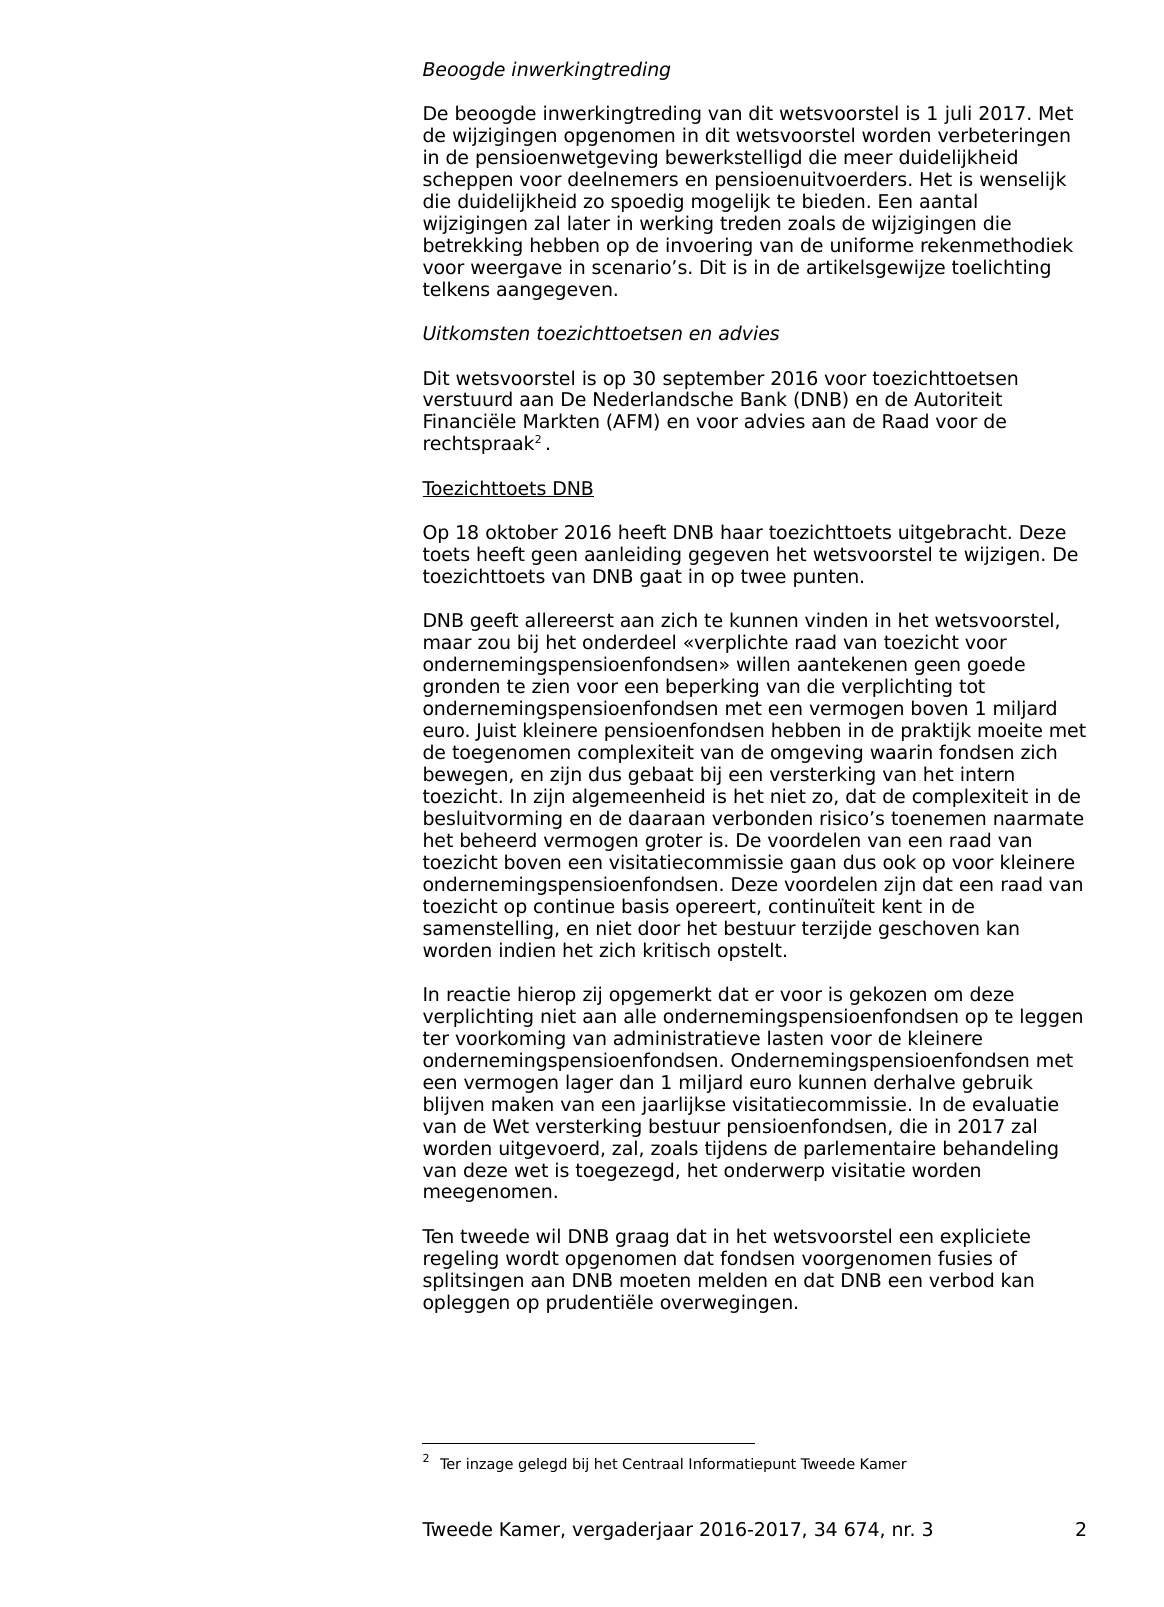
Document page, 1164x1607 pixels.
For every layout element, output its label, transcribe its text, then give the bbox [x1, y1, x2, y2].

text DNB geeft allereerst aan zich te kunnen vinden in het wetsvoorstel, maar zou bij het onderdeel «verplichte raad van toezicht voor ondernemingspensioenfondsen» willen aantekenen geen goede gronden te zien voor een beperking van die verplichting tot ondernemingspensioenfondsen met een vermogen boven 1 miljard euro. Juist kleinere pensioenfondsen hebben in de praktijk moeite met de toegenomen complexiteit van de omgeving waarin fondsen zich bewegen, en zijn dus gebaat bij een versterking van het intern toezicht. In zijn algemeenheid is het niet zo, dat de complexiteit in de besluitvorming en de daaraan verbonden risico’s toenemen naarmate het beheerd vermogen groter is. De voordelen van een raad van toezicht boven een visitatiecommissie gaan dus ook op voor kleinere ondernemingspensioenfondsen. Deze voordelen zijn dat een raad van toezicht op continue basis opereert, continuïteit kent in de samenstelling, en niet door het bestuur terzijde geschoven kan worden indien het zich kritisch opstelt. [422, 610, 1087, 961]
text In reactie hierop zij opgemerkt dat er voor is gekozen om deze verplichting niet aan alle ondernemingspensioenfondsen op te leggen ter voorkoming van administratieve lasten voor de kleinere ondernemingspensioenfondsen. Ondernemingspensioenfondsen met een vermogen lager dan 1 miljard euro kunnen derhalve gebruik blijven maken van een jaarlijkse visitatiecommissie. In de evaluatie van de Wet versterking bestuur pensioenfondsen, die in 2017 zal worden uitgevoerd, zal, zoals tijdens de parlementaire behandeling van deze wet is toegezegd, het onderwerp visitatie worden meegenomen. [422, 984, 1087, 1203]
text Op 18 oktober 2016 heeft DNB haar toezichttoets uitgebracht. Deze toets heeft geen aanleiding gegeven het wetsvoorstel te wijzigen. De toezichttoets van DNB gaat in op twee punten. [422, 522, 1087, 588]
text Ter inzage gelegd bij het Centraal Informatiepunt Tweede Kamer [422, 1452, 1087, 1474]
text Dit wetsvoorstel is op 30 september 2016 voor toezichttoetsen verstuurd aan De Nederlandsche Bank (DNB) en de Autoriteit Financiële Markten (AFM) en voor advies aan de Raad voor de rechtspraak. [422, 367, 1087, 455]
text Ten tweede wil DNB graag dat in het wetsvoorstel een expliciete regeling wordt opgenomen dat fondsen voorgenomen fusies of splitsingen aan DNB moeten melden en dat DNB een verbod kan opleggen op prudentiële overwegingen. [422, 1226, 1087, 1313]
subtitle Uitkomsten toezichttoetsen en advies [422, 323, 1087, 345]
subtitle Beoogde inwerkingtreding [422, 59, 1087, 81]
text De beoogde inwerkingtreding van dit wetsvoorstel is 1 juli 2017. Met de wijzigingen opgenomen in dit wetsvoorstel worden verbeteringen in de pensioenwetgeving bewerkstelligd die meer duidelijkheid scheppen voor deelnemers en pensioenuitvoerders. Het is wenselijk die duidelijkheid zo spoedig mogelijk te bieden. Een aantal wijzigingen zal later in werking treden zoals de wijzigingen die betrekking hebben op de invoering van de uniforme rekenmethodiek voor weergave in scenario’s. Dit is in de artikelsgewijze toelichting telkens aangegeven. [422, 103, 1087, 301]
subtitle Toezichttoets DNB [422, 477, 1087, 499]
